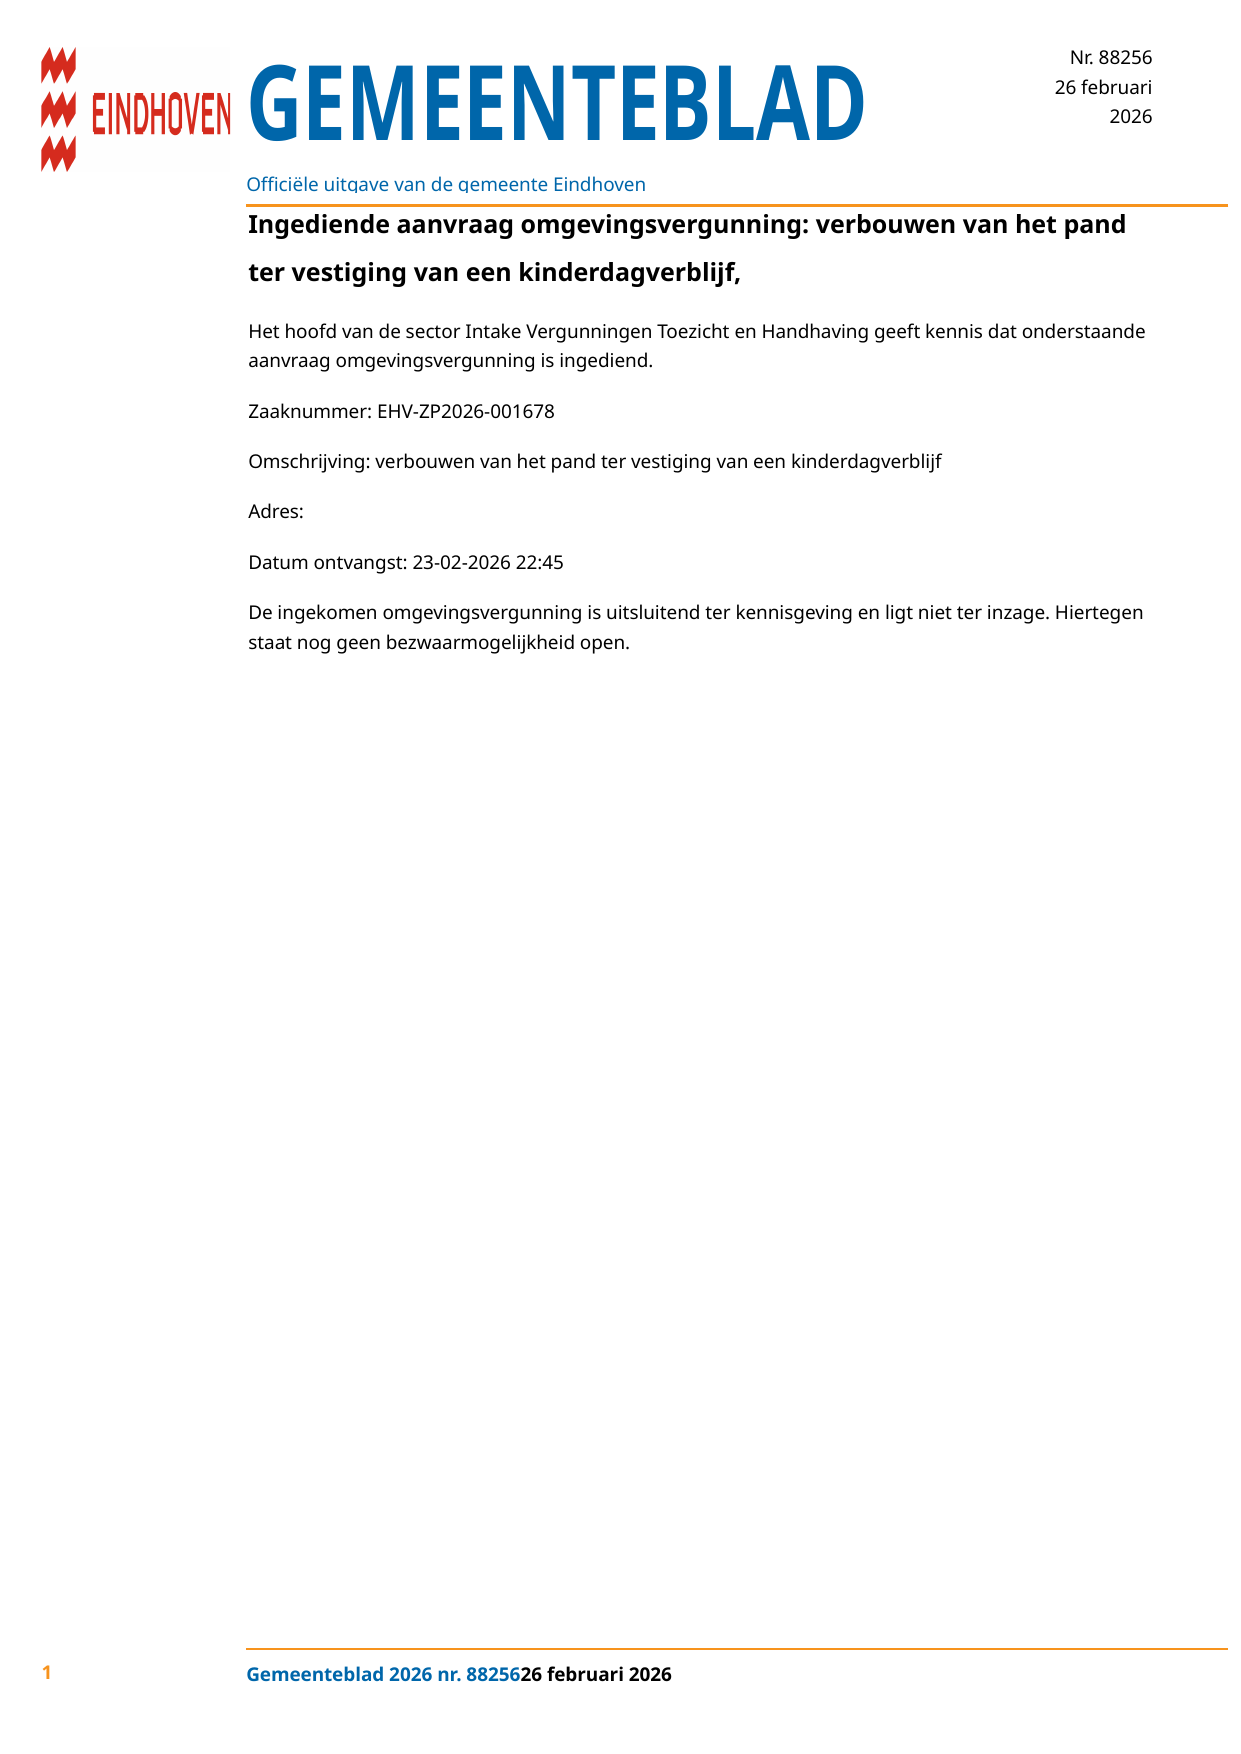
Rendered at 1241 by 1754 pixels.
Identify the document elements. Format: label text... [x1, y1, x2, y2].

text Zaaknummer: EHV-ZP2026-001678 [248, 398, 1152, 424]
text Adres: [248, 499, 1152, 524]
text Omschrijving: verbouwen van het pand ter vestiging van een kinderdagverblijf [248, 448, 1152, 474]
text De ingekomen omgevingsvergunning is uitsluitend ter kennisgeving en ligt niet ter inzage. Hiertegen staat nog geen bezwaarmogelijkheid open. [248, 599, 1152, 655]
text Het hoofd van de sector Intake Vergunningen Toezicht en Handhaving geeft kennis dat onderstaande aanvraag omgevingsvergunning is ingediend. [248, 318, 1152, 373]
text Ingediende aanvraag omgevingsvergunning: verbouwen van het pand ter vestiging van een kinderdagverblijf, [248, 207, 1152, 288]
picture [41, 47, 231, 172]
text Datum ontvangst: 23-02-2026 22:45 [248, 549, 1152, 575]
